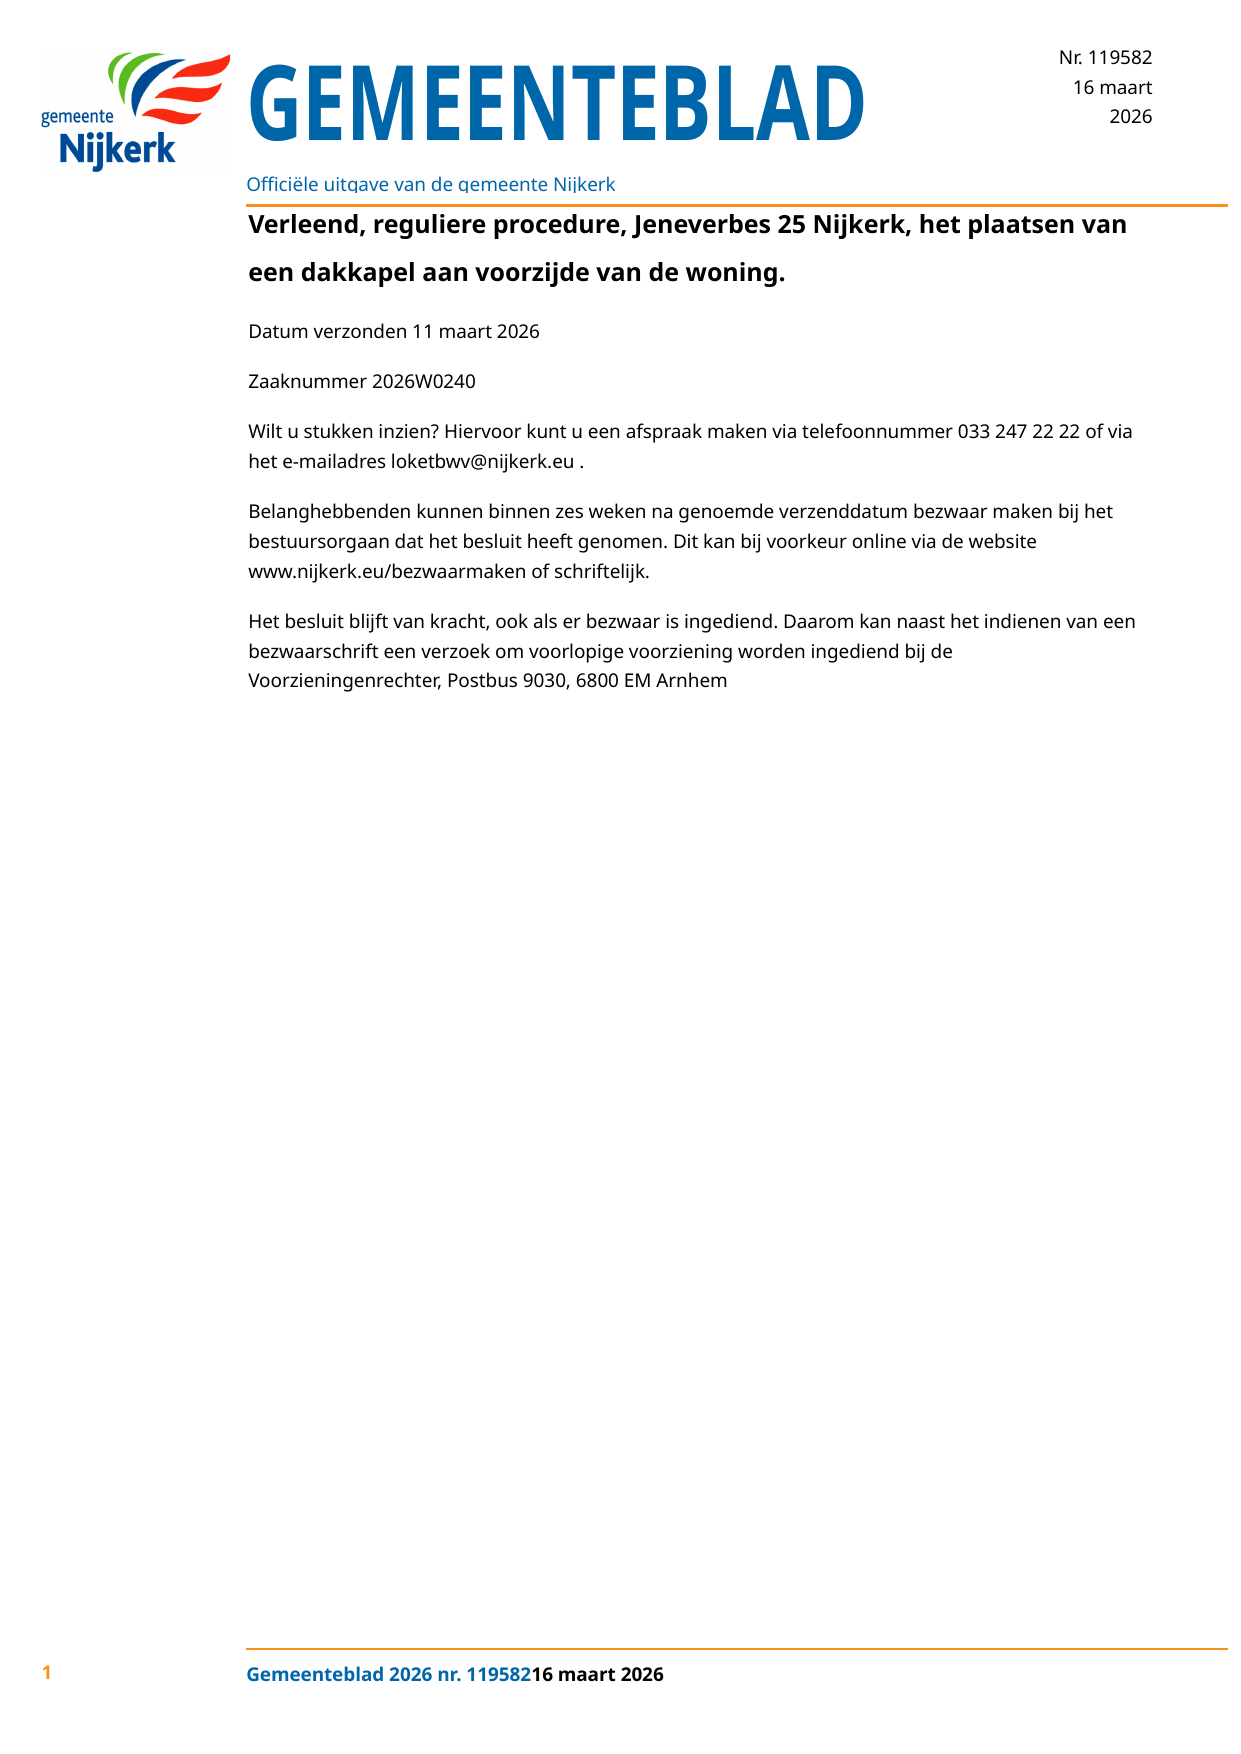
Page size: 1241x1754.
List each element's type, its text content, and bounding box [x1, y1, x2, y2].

picture [41, 47, 231, 172]
text Wilt u stukken inzien? Hiervoor kunt u een afspraak maken via telefoonnummer 033 247 22 22 of via het e-mailadres loketbwv@nijkerk.eu . [248, 419, 1152, 474]
text Datum verzonden 11 maart 2026 [248, 318, 1152, 344]
text Het besluit blijft van kracht, ook als er bezwaar is ingediend. Daarom kan naast het indienen van een bezwaarschrift een verzoek om voorlopige voorziening worden ingediend bij de Voorzieningenrechter, Postbus 9030, 6800 EM Arnhem [248, 608, 1152, 693]
text Belanghebbenden kunnen binnen zes weken na genoemde verzenddatum bezwaar maken bij het bestuursorgaan dat het besluit heeft genomen. Dit kan bij voorkeur online via de website www.nijkerk.eu/bezwaarmaken of schriftelijk. [248, 499, 1152, 584]
text Verleend, reguliere procedure, Jeneverbes 25 Nijkerk, het plaatsen van een dakkapel aan voorzijde van de woning. [248, 207, 1152, 288]
text Zaaknummer 2026W0240 [248, 368, 1152, 394]
